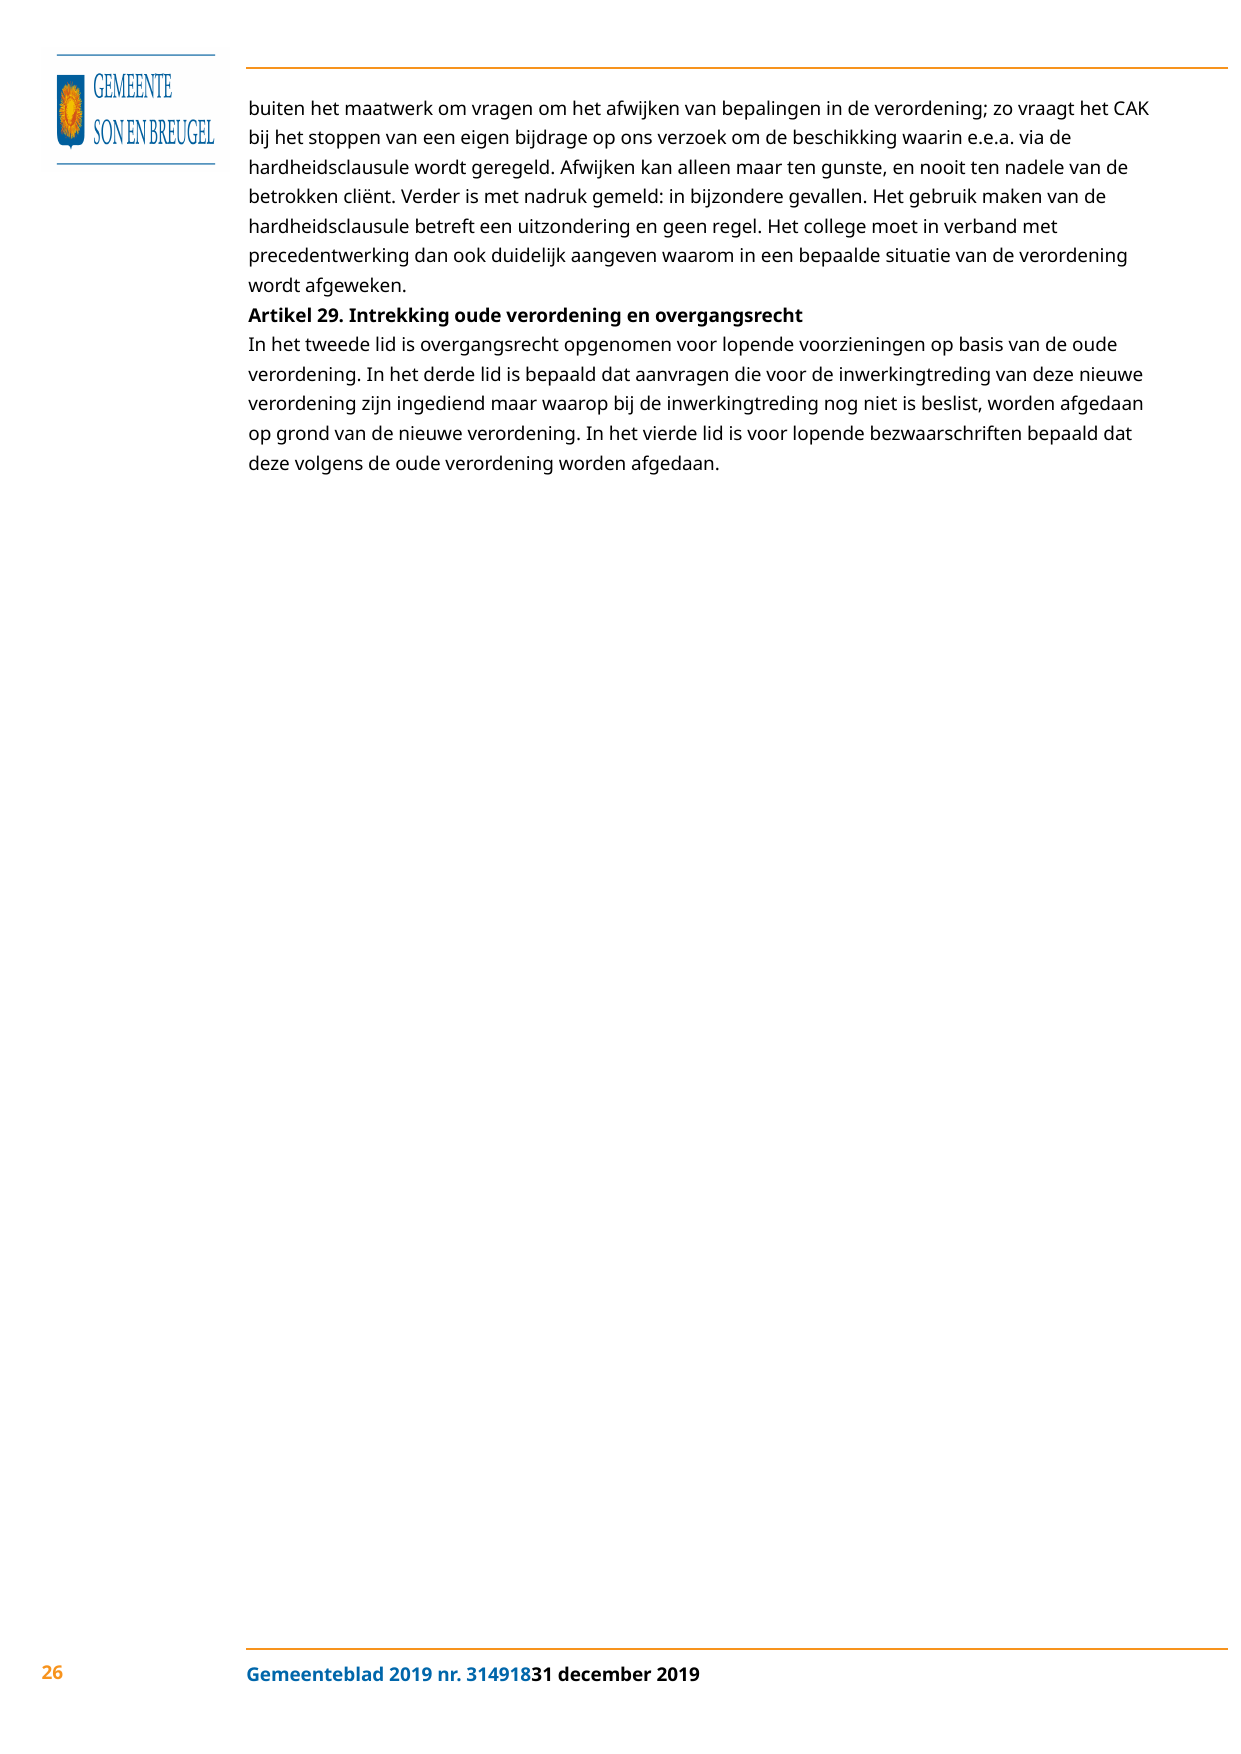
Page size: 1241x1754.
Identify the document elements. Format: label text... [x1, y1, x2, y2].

text Artikel 29. Intrekking oude verordening en overgangsrecht [248, 302, 1152, 328]
text buiten het maatwerk om vragen om het afwijken van bepalingen in de verordening; zo vraagt het CAK bij het stoppen van een eigen bijdrage op ons verzoek om de beschikking waarin e.e.a. via de hardheidsclausule wordt geregeld. Afwijken kan alleen maar ten gunste, en nooit ten nadele van de betrokken cliënt. Verder is met nadruk gemeld: in bijzondere gevallen. Het gebruik maken van de hardheidsclausule betreft een uitzondering en geen regel. Het college moet in verband met precedentwerking dan ook duidelijk aangeven waarom in een bepaalde situatie van de verordening wordt afgeweken. [248, 95, 1152, 298]
text In het tweede lid is overgangsrecht opgenomen voor lopende voorzieningen op basis van de oude verordening. In het derde lid is bepaald dat aanvragen die voor de inwerkingtreding van deze nieuwe verordening zijn ingediend maar waarop bij de inwerkingtreding nog niet is beslist, worden afgedaan op grond van de nieuwe verordening. In het vierde lid is voor lopende bezwaarschriften bepaald dat deze volgens de oude verordening worden afgedaan. [248, 331, 1152, 476]
picture [41, 47, 231, 172]
